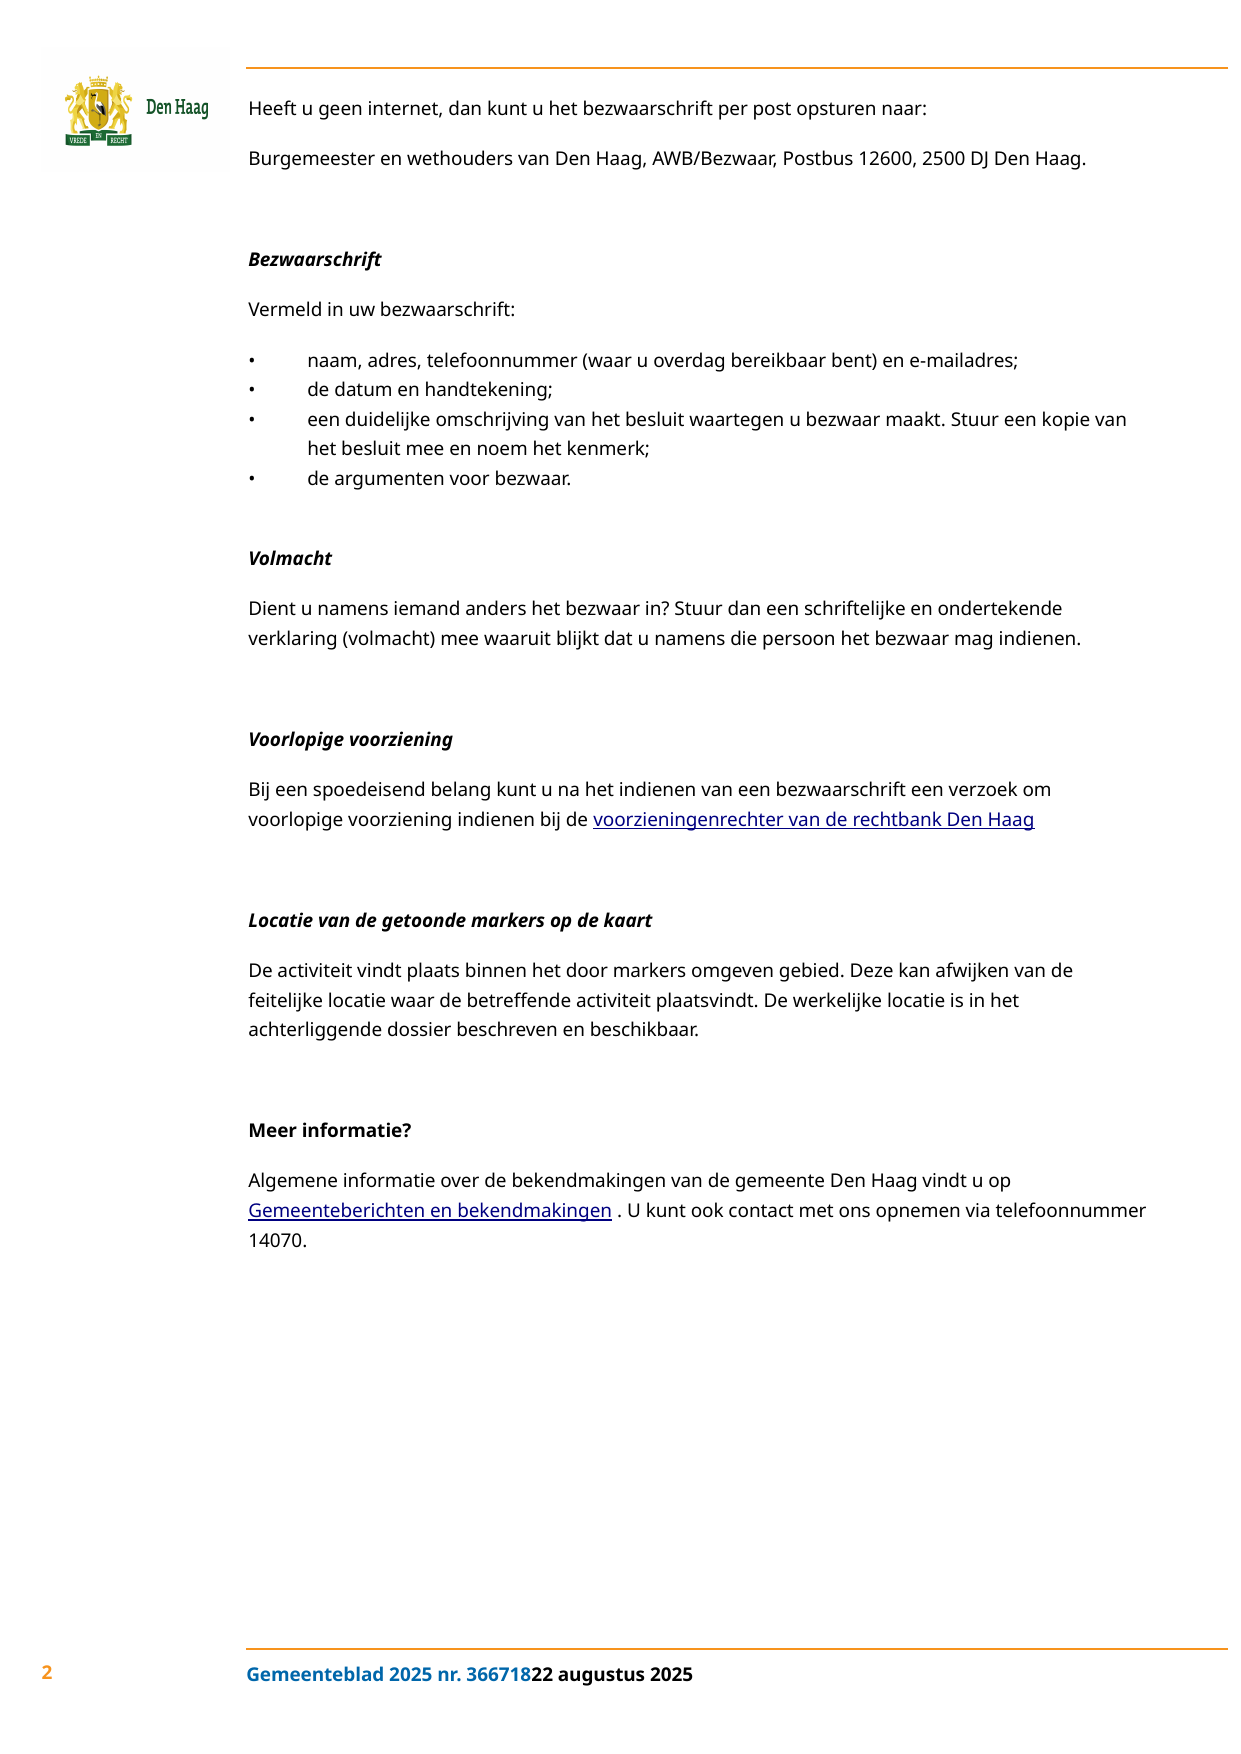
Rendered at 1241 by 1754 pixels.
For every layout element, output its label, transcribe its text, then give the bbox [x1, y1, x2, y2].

text Bij een spoedeisend belang kunt u na het indienen van een bezwaarschrift een verzoek om voorlopige voorziening indienen bij de voorzieningenrechter van de rechtbank Den Haag [248, 776, 1152, 832]
text Algemene informatie over de bekendmakingen van de gemeente Den Haag vindt u op Gemeenteberichten en bekendmakingen . U kunt ook contact met ons opnemen via telefoonnummer 14070. [248, 1168, 1152, 1253]
text Voorlopige voorziening [248, 726, 1152, 752]
list een duidelijke omschrijving van het besluit waartegen u bezwaar maakt. Stuur een kopie van het besluit mee en noem het kenmerk; [248, 406, 1152, 461]
text Volmacht [248, 545, 1152, 571]
list de datum en handtekening; [248, 376, 1152, 402]
text Bezwaarschrift [248, 246, 1152, 272]
text Locatie van de getoonde markers op de kaart [248, 907, 1152, 933]
text Burgemeester en wethouders van Den Haag, AWB/Bezwaar, Postbus 12600, 2500 DJ Den Haag. [248, 145, 1152, 171]
list de argumenten voor bezwaar. [248, 465, 1152, 491]
list naam, adres, telefoonnummer (waar u overdag bereikbaar bent) en e-mailadres; [248, 347, 1152, 373]
text Vermeld in uw bezwaarschrift: [248, 296, 1152, 322]
picture [41, 47, 231, 172]
text De activiteit vindt plaats binnen het door markers omgeven gebied. Deze kan afwijken van de feitelijke locatie waar de betreffende activiteit plaatsvindt. De werkelijke locatie is in het achterliggende dossier beschreven en beschikbaar. [248, 957, 1152, 1042]
text Meer informatie? [248, 1117, 1152, 1143]
text Heeft u geen internet, dan kunt u het bezwaarschrift per post opsturen naar: [248, 95, 1152, 121]
text Dient u namens iemand anders het bezwaar in? Stuur dan een schriftelijke en ondertekende verklaring (volmacht) mee waaruit blijkt dat u namens die persoon het bezwaar mag indienen. [248, 596, 1152, 651]
